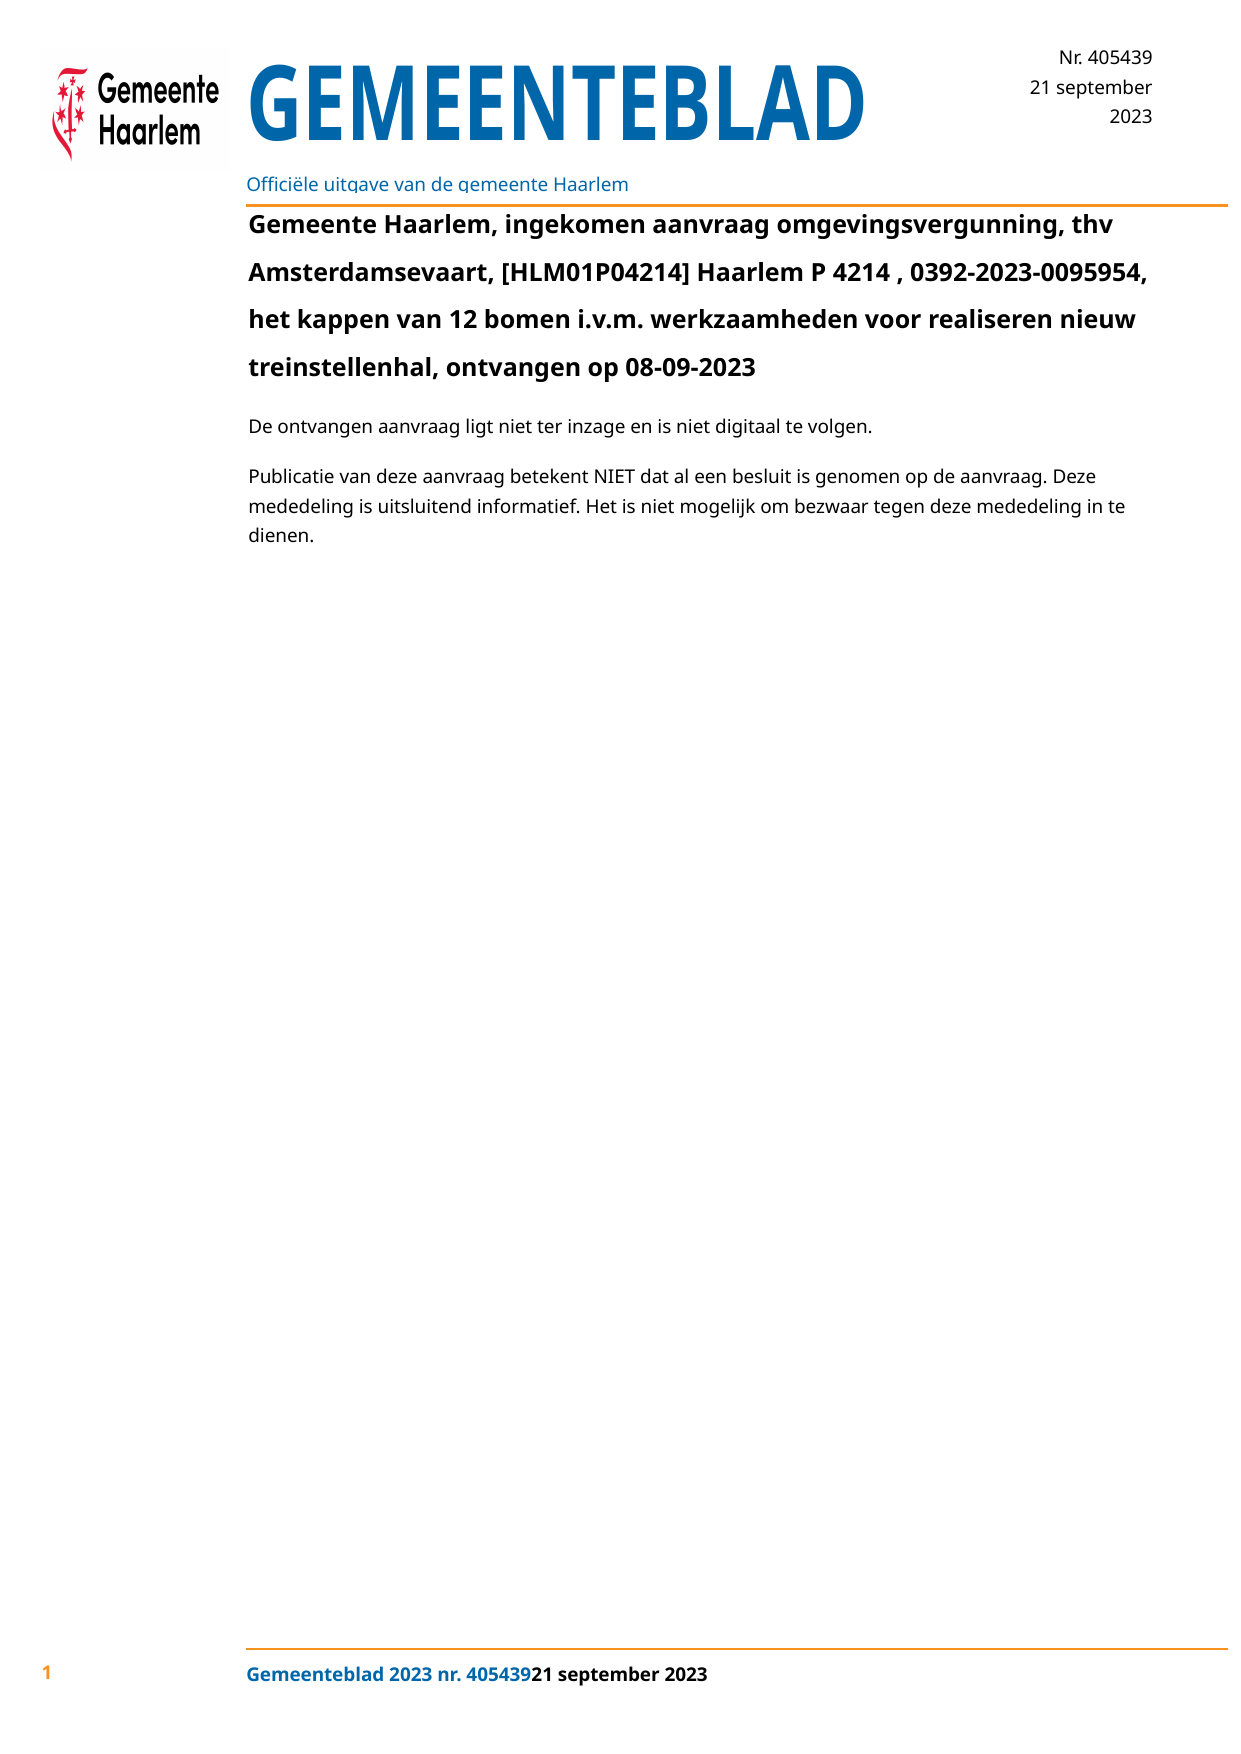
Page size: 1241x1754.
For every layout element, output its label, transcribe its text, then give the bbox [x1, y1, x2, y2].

text Publicatie van deze aanvraag betekent NIET dat al een besluit is genomen op de aanvraag. Deze mededeling is uitsluitend informatief. Het is niet mogelijk om bezwaar tegen deze mededeling in te dienen. [248, 463, 1152, 548]
text De ontvangen aanvraag ligt niet ter inzage en is niet digitaal te volgen. [248, 413, 1152, 439]
text Gemeente Haarlem, ingekomen aanvraag omgevingsvergunning, thv Amsterdamsevaart, [HLM01P04214] Haarlem P 4214 , 0392-2023-0095954, het kappen van 12 bomen i.v.m. werkzaamheden voor realiseren nieuw treinstellenhal, ontvangen op 08-09-2023 [248, 207, 1152, 384]
picture [41, 47, 231, 172]
